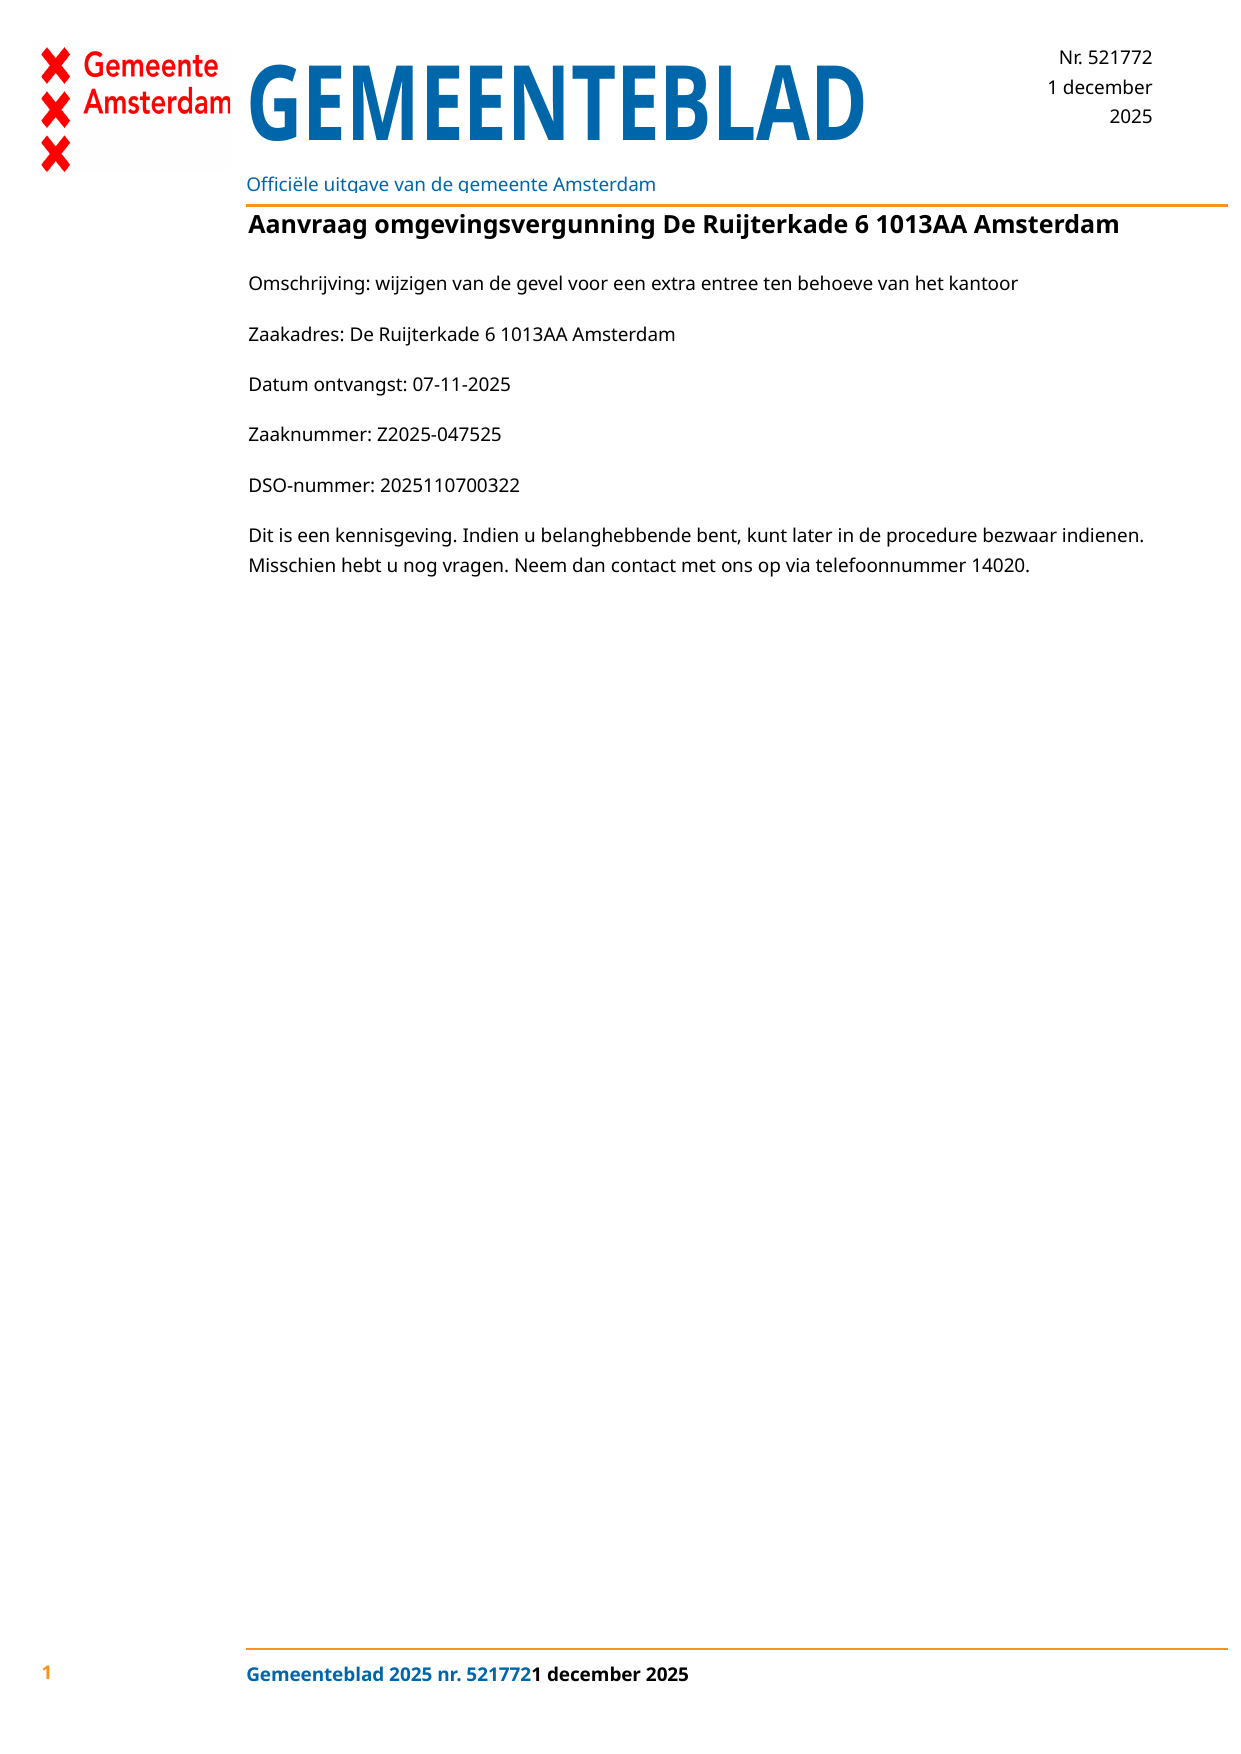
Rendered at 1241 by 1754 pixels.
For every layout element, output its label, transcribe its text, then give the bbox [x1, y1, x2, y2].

text Aanvraag omgevingsvergunning De Ruijterkade 6 1013AA Amsterdam [248, 207, 1152, 241]
text Omschrijving: wijzigen van de gevel voor een extra entree ten behoeve van het kantoor [248, 270, 1152, 296]
text Datum ontvangst: 07-11-2025 [248, 371, 1152, 397]
text Dit is een kennisgeving. Indien u belanghebbende bent, kunt later in de procedure bezwaar indienen. Misschien hebt u nog vragen. Neem dan contact met ons op via telefoonnummer 14020. [248, 522, 1152, 578]
text DSO-nummer: 2025110700322 [248, 472, 1152, 498]
text Zaaknummer: Z2025-047525 [248, 422, 1152, 447]
text Zaakadres: De Ruijterkade 6 1013AA Amsterdam [248, 321, 1152, 346]
picture [41, 47, 231, 172]
